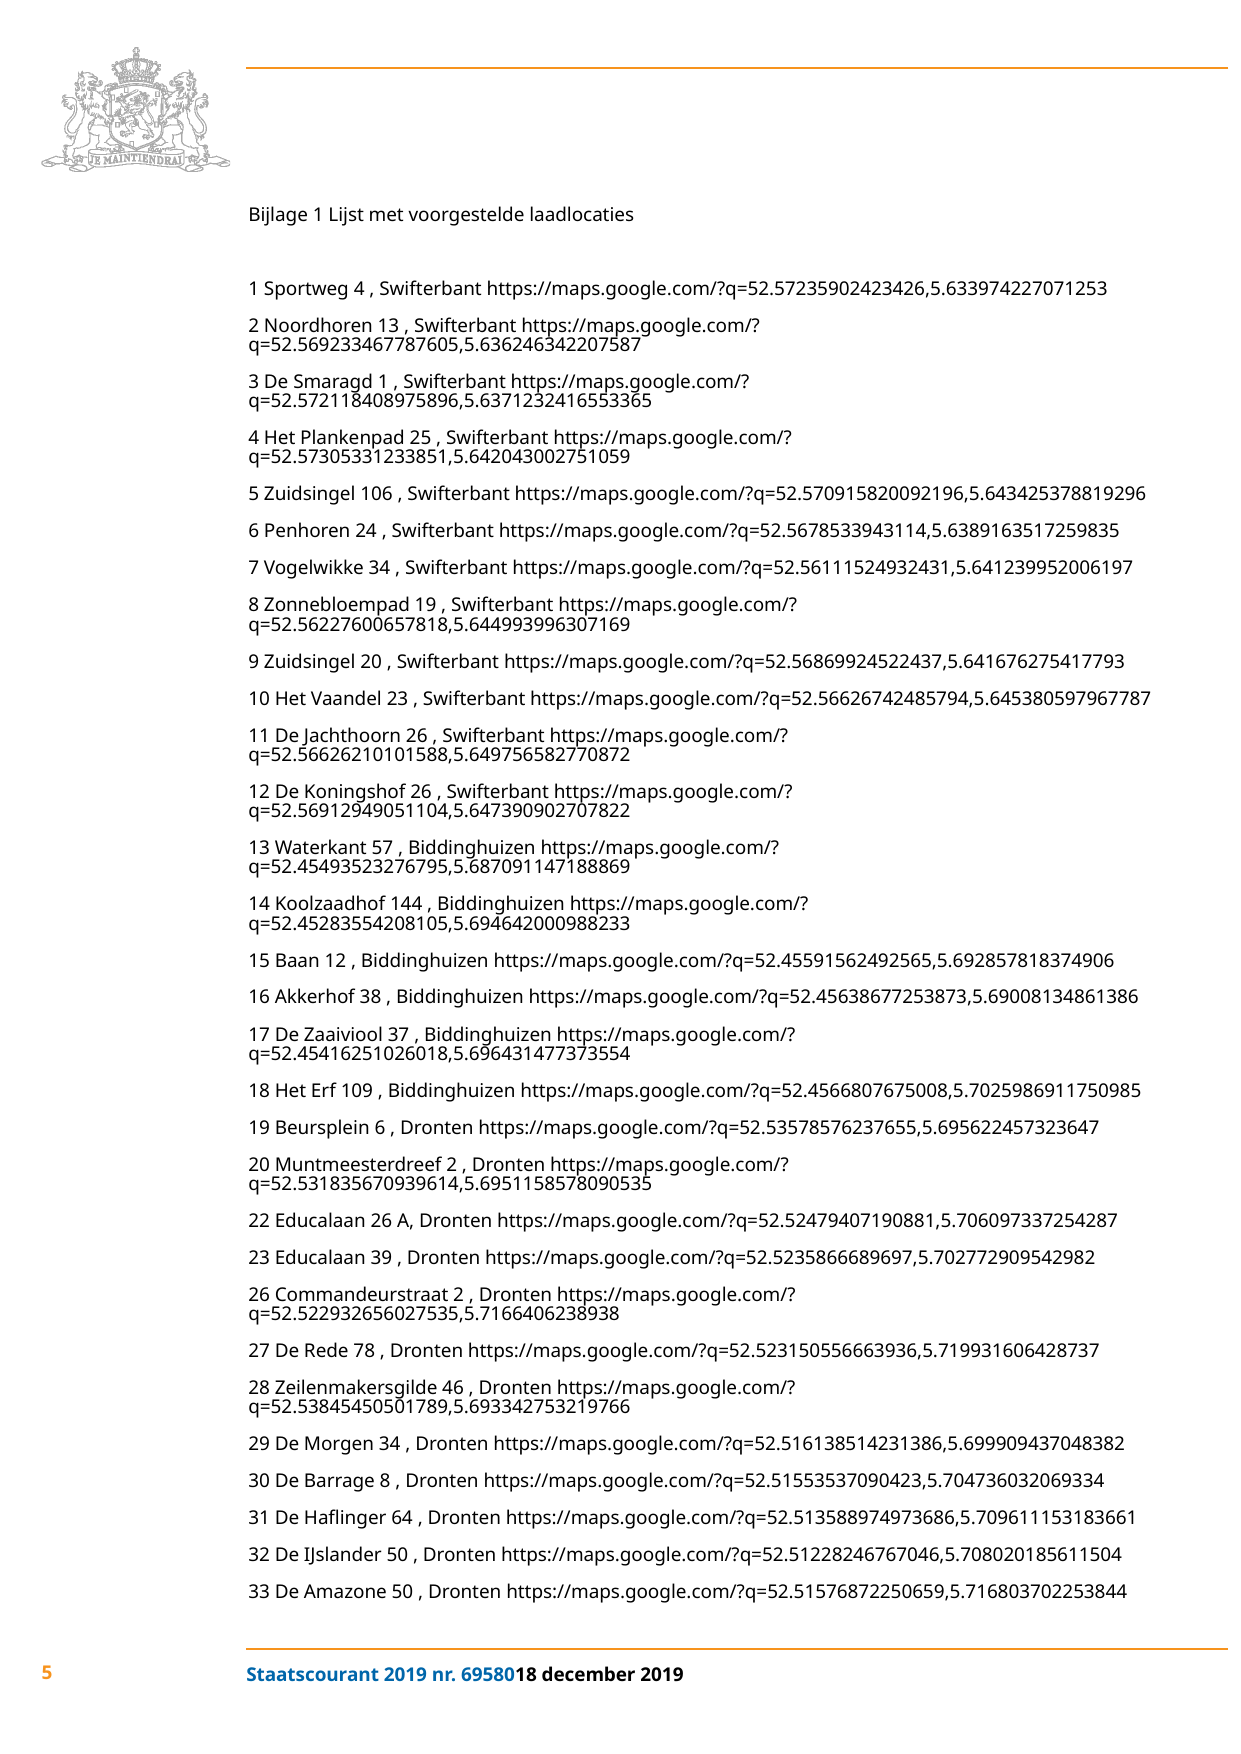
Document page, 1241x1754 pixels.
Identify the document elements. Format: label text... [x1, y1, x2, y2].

text 4 Het Plankenpad 25 , Swifterbant https://maps.google.com/?q=52.57305331233851,5.642043002751059 [248, 429, 1152, 468]
text 2 Noordhoren 13 , Swifterbant https://maps.google.com/?q=52.569233467787605,5.636246342207587 [248, 317, 1152, 355]
text 18 Het Erf 109 , Biddinghuizen https://maps.google.com/?q=52.4566807675008,5.7025986911750985 [248, 1082, 1152, 1101]
text 6 Penhoren 24 , Swifterbant https://maps.google.com/?q=52.5678533943114,5.6389163517259835 [248, 522, 1152, 542]
text 8 Zonnebloempad 19 , Swifterbant https://maps.google.com/?q=52.56227600657818,5.644993996307169 [248, 596, 1152, 635]
text Bijlage 1 Lijst met voorgestelde laadlocaties [248, 206, 1152, 225]
text 10 Het Vaandel 23 , Swifterbant https://maps.google.com/?q=52.56626742485794,5.645380597967787 [248, 689, 1152, 709]
text 17 De Zaaiviool 37 , Biddinghuizen https://maps.google.com/?q=52.45416251026018,5.696431477373554 [248, 1026, 1152, 1064]
picture [41, 47, 231, 172]
text 31 De Haflinger 64 , Dronten https://maps.google.com/?q=52.513588974973686,5.709611153183661 [248, 1509, 1152, 1529]
text 5 Zuidsingel 106 , Swifterbant https://maps.google.com/?q=52.570915820092196,5.643425378819296 [248, 485, 1152, 505]
text 16 Akkerhof 38 , Biddinghuizen https://maps.google.com/?q=52.45638677253873,5.69008134861386 [248, 988, 1152, 1008]
text 19 Beursplein 6 , Dronten https://maps.google.com/?q=52.53578576237655,5.695622457323647 [248, 1119, 1152, 1138]
text 22 Educalaan 26 A, Dronten https://maps.google.com/?q=52.52479407190881,5.706097337254287 [248, 1212, 1152, 1231]
text 30 De Barrage 8 , Dronten https://maps.google.com/?q=52.51553537090423,5.704736032069334 [248, 1472, 1152, 1492]
text 28 Zeilenmakersgilde 46 , Dronten https://maps.google.com/?q=52.53845450501789,5.693342753219766 [248, 1379, 1152, 1418]
text 32 De IJslander 50 , Dronten https://maps.google.com/?q=52.51228246767046,5.708020185611504 [248, 1546, 1152, 1566]
text 11 De Jachthoorn 26 , Swifterbant https://maps.google.com/?q=52.56626210101588,5.649756582770872 [248, 727, 1152, 765]
text 20 Muntmeesterdreef 2 , Dronten https://maps.google.com/?q=52.531835670939614,5.6951158578090535 [248, 1156, 1152, 1194]
text 23 Educalaan 39 , Dronten https://maps.google.com/?q=52.5235866689697,5.702772909542982 [248, 1249, 1152, 1268]
text 3 De Smaragd 1 , Swifterbant https://maps.google.com/?q=52.572118408975896,5.6371232416553365 [248, 373, 1152, 411]
text 33 De Amazone 50 , Dronten https://maps.google.com/?q=52.51576872250659,5.716803702253844 [248, 1583, 1152, 1603]
text 12 De Koningshof 26 , Swifterbant https://maps.google.com/?q=52.56912949051104,5.647390902707822 [248, 783, 1152, 821]
text 29 De Morgen 34 , Dronten https://maps.google.com/?q=52.516138514231386,5.699909437048382 [248, 1435, 1152, 1455]
text 26 Commandeurstraat 2 , Dronten https://maps.google.com/?q=52.522932656027535,5.7166406238938 [248, 1286, 1152, 1324]
text 1 Sportweg 4 , Swifterbant https://maps.google.com/?q=52.57235902423426,5.633974227071253 [248, 280, 1152, 299]
text 9 Zuidsingel 20 , Swifterbant https://maps.google.com/?q=52.56869924522437,5.641676275417793 [248, 653, 1152, 672]
text 7 Vogelwikke 34 , Swifterbant https://maps.google.com/?q=52.56111524932431,5.641239952006197 [248, 559, 1152, 579]
text 15 Baan 12 , Biddinghuizen https://maps.google.com/?q=52.45591562492565,5.692857818374906 [248, 952, 1152, 971]
text 14 Koolzaadhof 144 , Biddinghuizen https://maps.google.com/?q=52.45283554208105,5.694642000988233 [248, 895, 1152, 934]
text 13 Waterkant 57 , Biddinghuizen https://maps.google.com/?q=52.45493523276795,5.687091147188869 [248, 839, 1152, 878]
text 27 De Rede 78 , Dronten https://maps.google.com/?q=52.523150556663936,5.719931606428737 [248, 1342, 1152, 1361]
